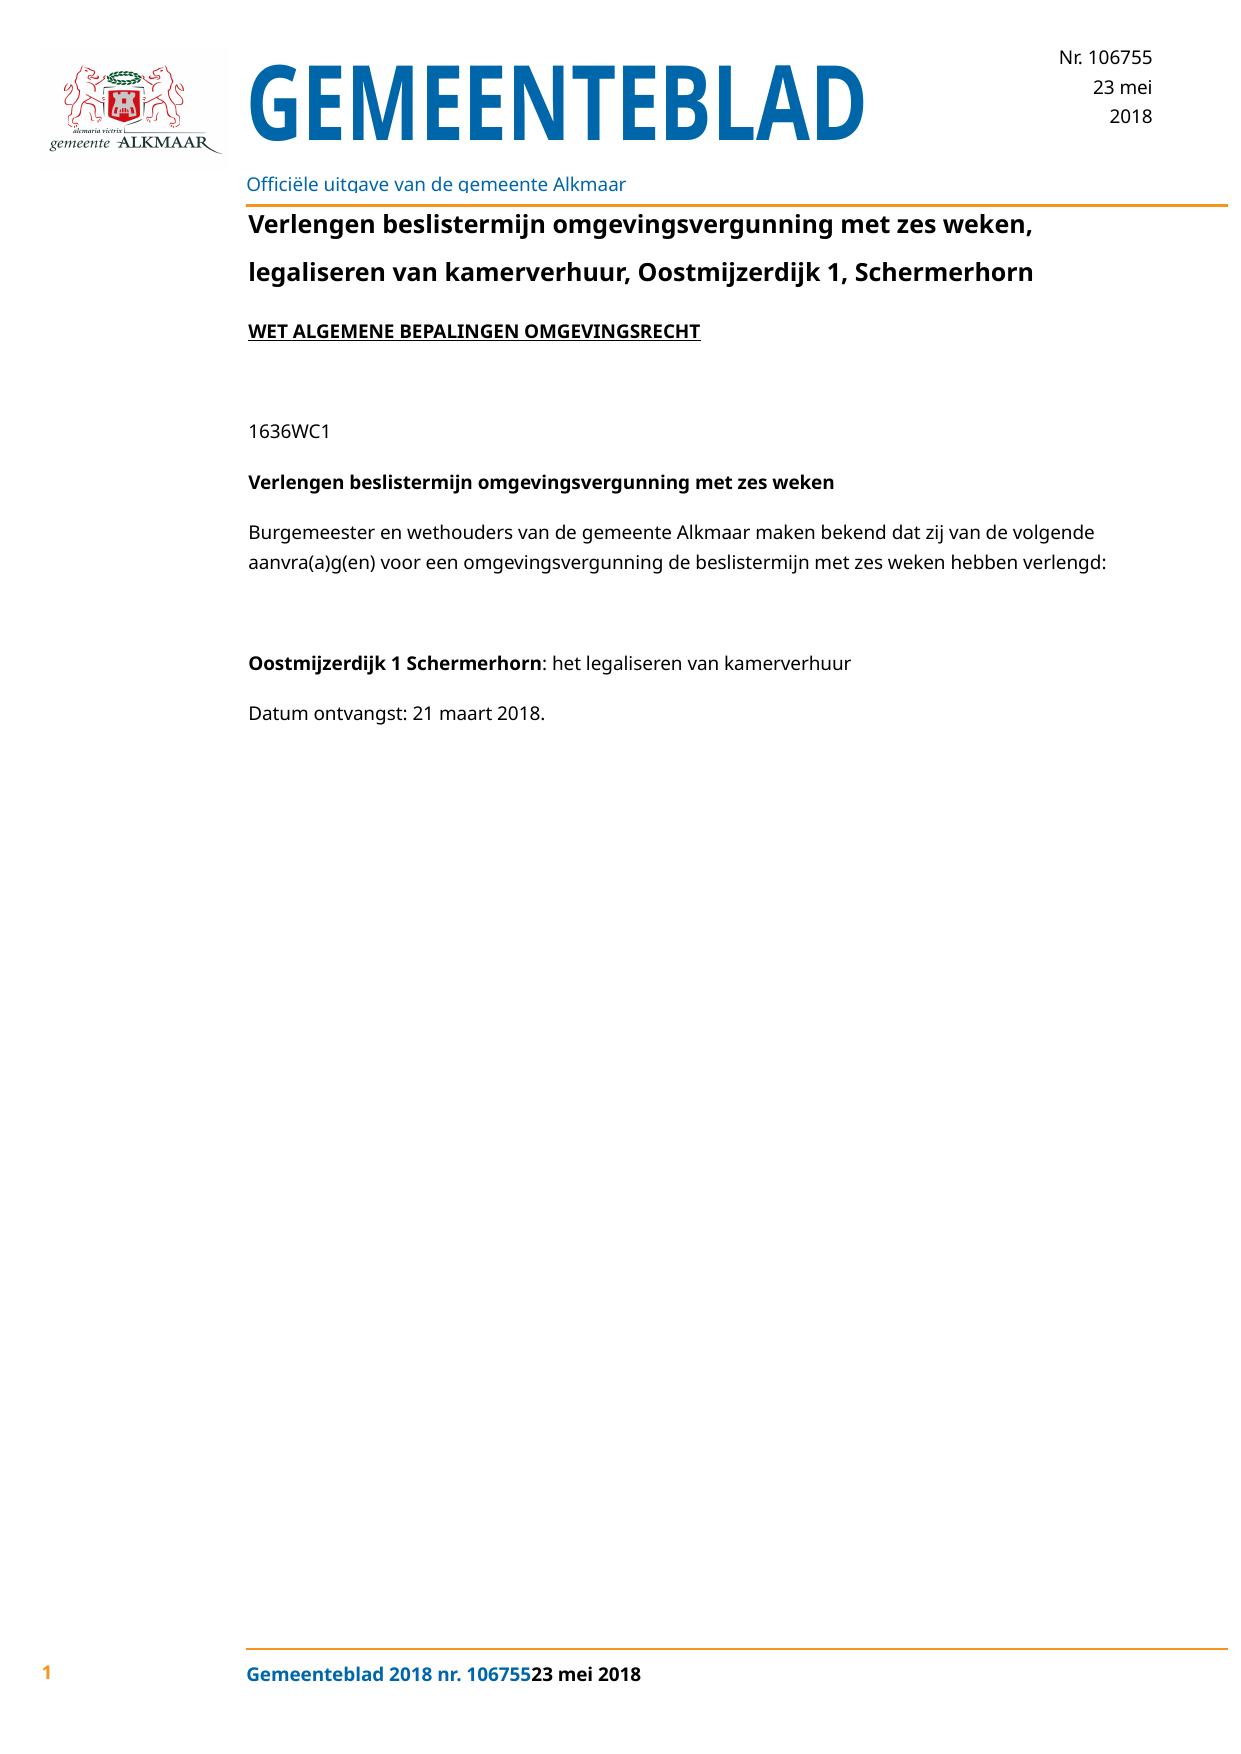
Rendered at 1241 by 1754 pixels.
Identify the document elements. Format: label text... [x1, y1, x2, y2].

text Datum ontvangst: 21 maart 2018. [248, 700, 1152, 726]
text Verlengen beslistermijn omgevingsvergunning met zes weken, legaliseren van kamerverhuur, Oostmijzerdijk 1, Schermerhorn [248, 207, 1152, 288]
text Burgemeester en wethouders van de gemeente Alkmaar maken bekend dat zij van de volgende aanvra(a)g(en) voor een omgevingsvergunning de beslistermijn met zes weken hebben verlengd: [248, 519, 1152, 575]
text WET ALGEMENE BEPALINGEN OMGEVINGSRECHT [248, 318, 1152, 344]
text Oostmijzerdijk 1 Schermerhorn: het legaliseren van kamerverhuur [248, 650, 1152, 676]
picture [41, 47, 231, 172]
text Verlengen beslistermijn omgevingsvergunning met zes weken [248, 469, 1152, 495]
text 1636WC1 [248, 419, 1152, 444]
